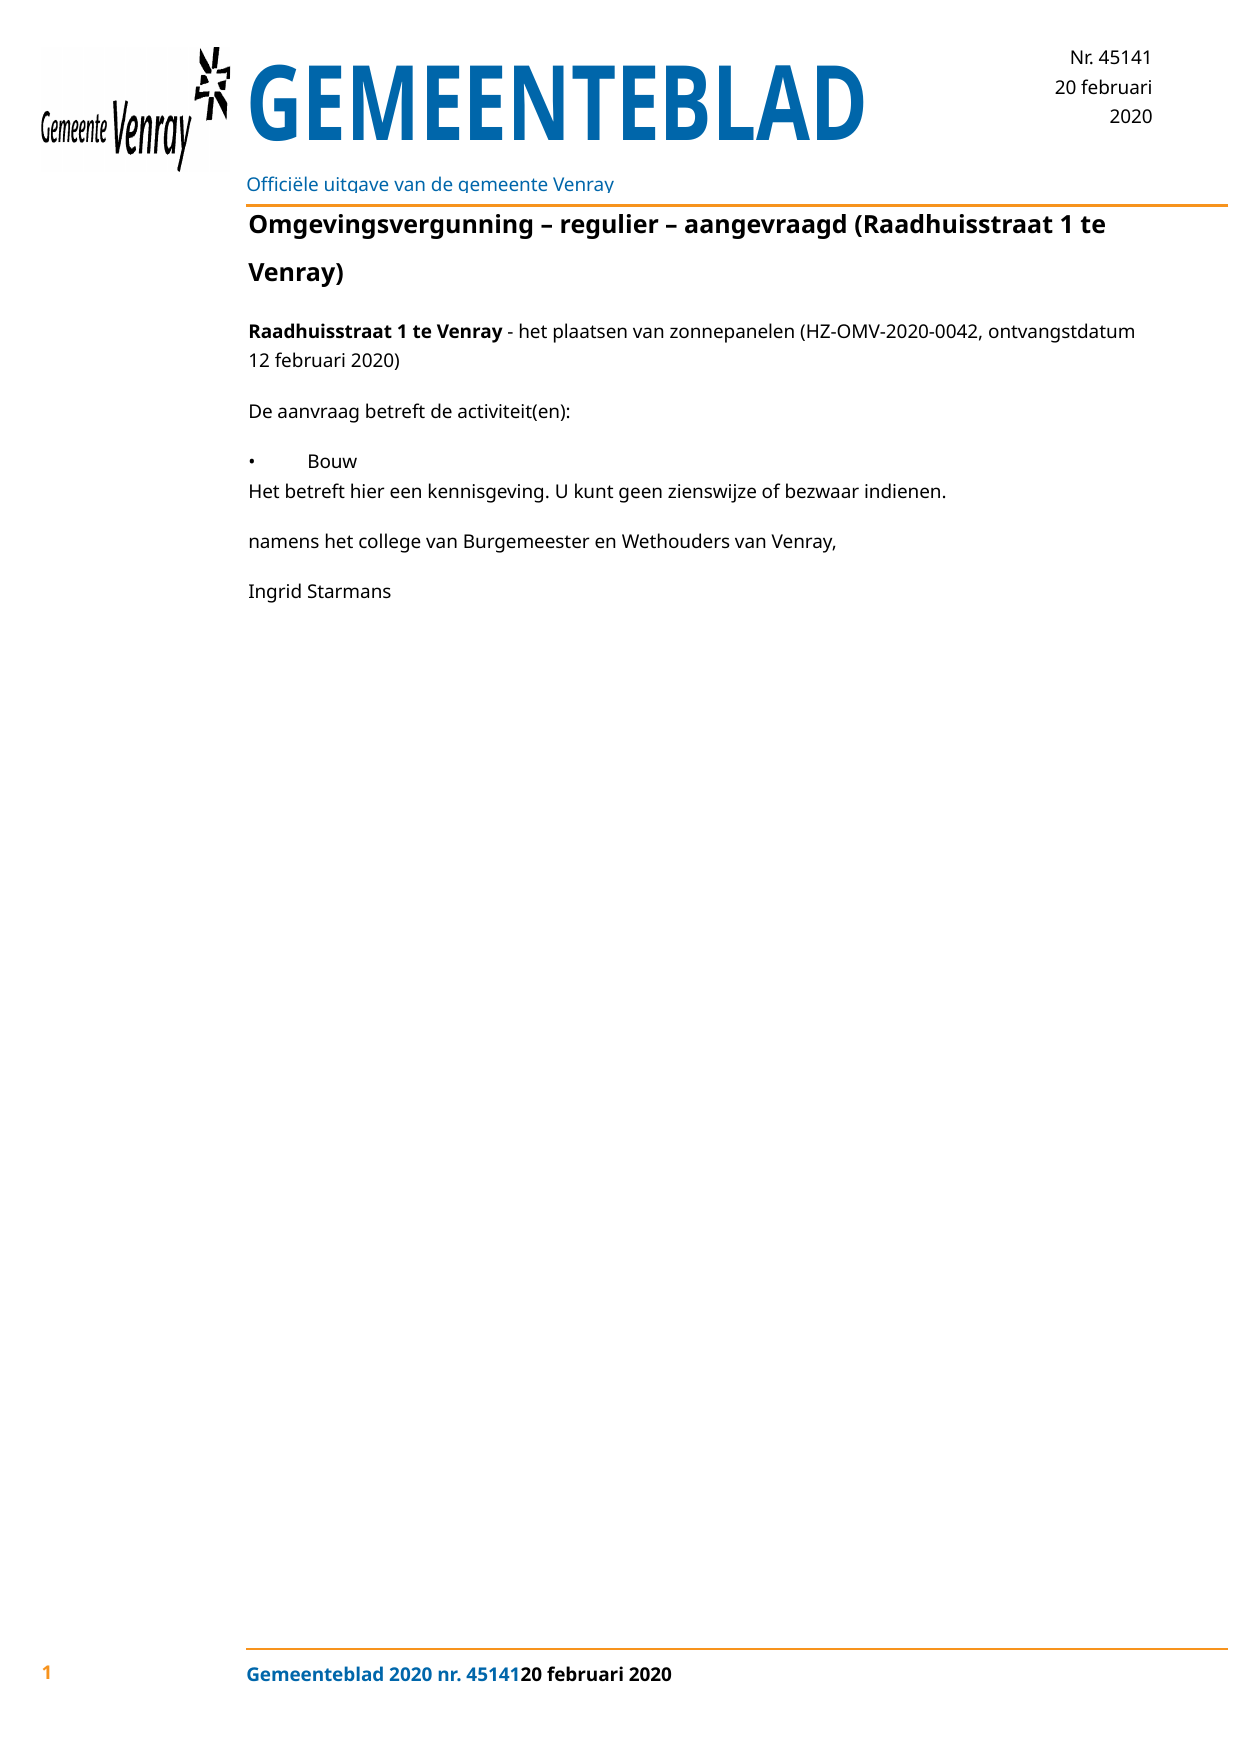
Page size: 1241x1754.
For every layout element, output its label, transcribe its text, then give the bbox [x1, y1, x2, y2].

text Ingrid Starmans [248, 579, 1152, 604]
list Bouw [248, 448, 1152, 474]
text Raadhuisstraat 1 te Venray - het plaatsen van zonnepanelen (HZ-OMV-2020-0042, ontvangstdatum 12 februari 2020) [248, 318, 1152, 373]
text namens het college van Burgemeester en Wethouders van Venray, [248, 528, 1152, 554]
text Het betreft hier een kennisgeving. U kunt geen zienswijze of bezwaar indienen. [248, 478, 1152, 504]
text De aanvraag betreft de activiteit(en): [248, 398, 1152, 424]
picture [41, 47, 231, 172]
text Omgevingsvergunning – regulier – aangevraagd (Raadhuisstraat 1 te Venray) [248, 207, 1152, 288]
